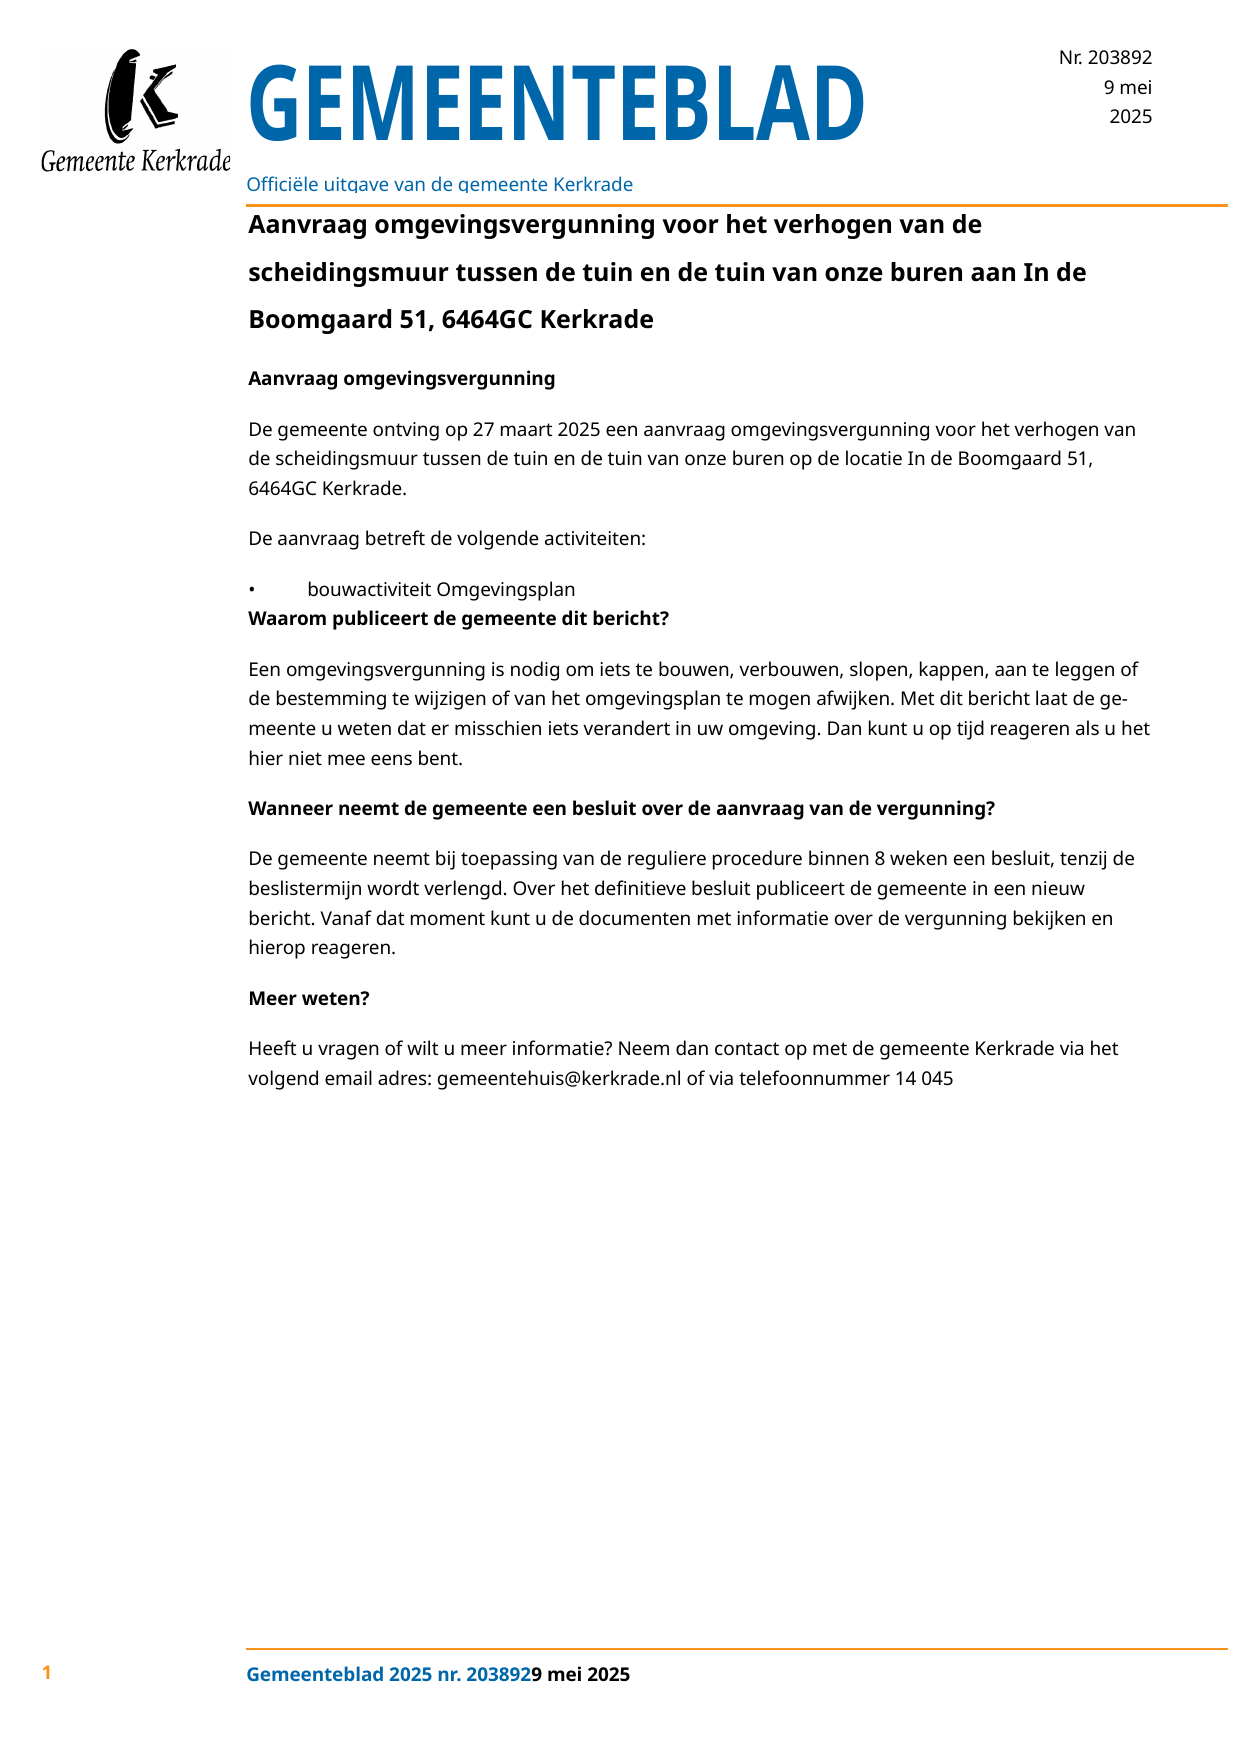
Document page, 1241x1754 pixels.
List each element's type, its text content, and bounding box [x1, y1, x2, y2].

text Heeft u vragen of wilt u meer informatie? Neem dan contact op met de gemeente Kerkrade via het volgend email adres: gemeentehuis@kerkrade.nl of via telefoonnummer 14 045 [248, 1035, 1152, 1090]
text Meer weten? [248, 985, 1152, 1010]
text Waarom publiceert de gemeente dit bericht? [248, 606, 1152, 631]
text Een omgevingsvergunning is nodig om iets te bouwen, verbouwen, slopen, kappen, aan te leggen of de bestemming te wijzigen of van het omgevingsplan te mogen afwijken. Met dit bericht laat de ge- meente u weten dat er misschien iets verandert in uw omgeving. Dan kunt u op tijd reageren als u het hier niet mee eens bent. [248, 656, 1152, 770]
text Wanneer neemt de gemeente een besluit over de aanvraag van de vergunning? [248, 795, 1152, 821]
list bouwactiviteit Omgevingsplan [248, 576, 1152, 602]
text De gemeente neemt bij toepassing van de reguliere procedure binnen 8 weken een besluit, tenzij de beslistermijn wordt verlengd. Over het definitieve besluit publiceert de gemeente in een nieuw bericht. Vanaf dat moment kunt u de documenten met informatie over de vergunning bekijken en hierop reageren. [248, 846, 1152, 960]
text De aanvraag betreft de volgende activiteiten: [248, 526, 1152, 551]
text Aanvraag omgevingsvergunning voor het verhogen van de scheidingsmuur tussen de tuin en de tuin van onze buren aan In de Boomgaard 51, 6464GC Kerkrade [248, 207, 1152, 336]
picture [41, 47, 231, 172]
text De gemeente ontving op 27 maart 2025 een aanvraag omgevingsvergunning voor het verhogen van de scheidingsmuur tussen de tuin en de tuin van onze buren op de locatie In de Boomgaard 51, 6464GC Kerkrade. [248, 416, 1152, 501]
text Aanvraag omgevingsvergunning [248, 366, 1152, 391]
